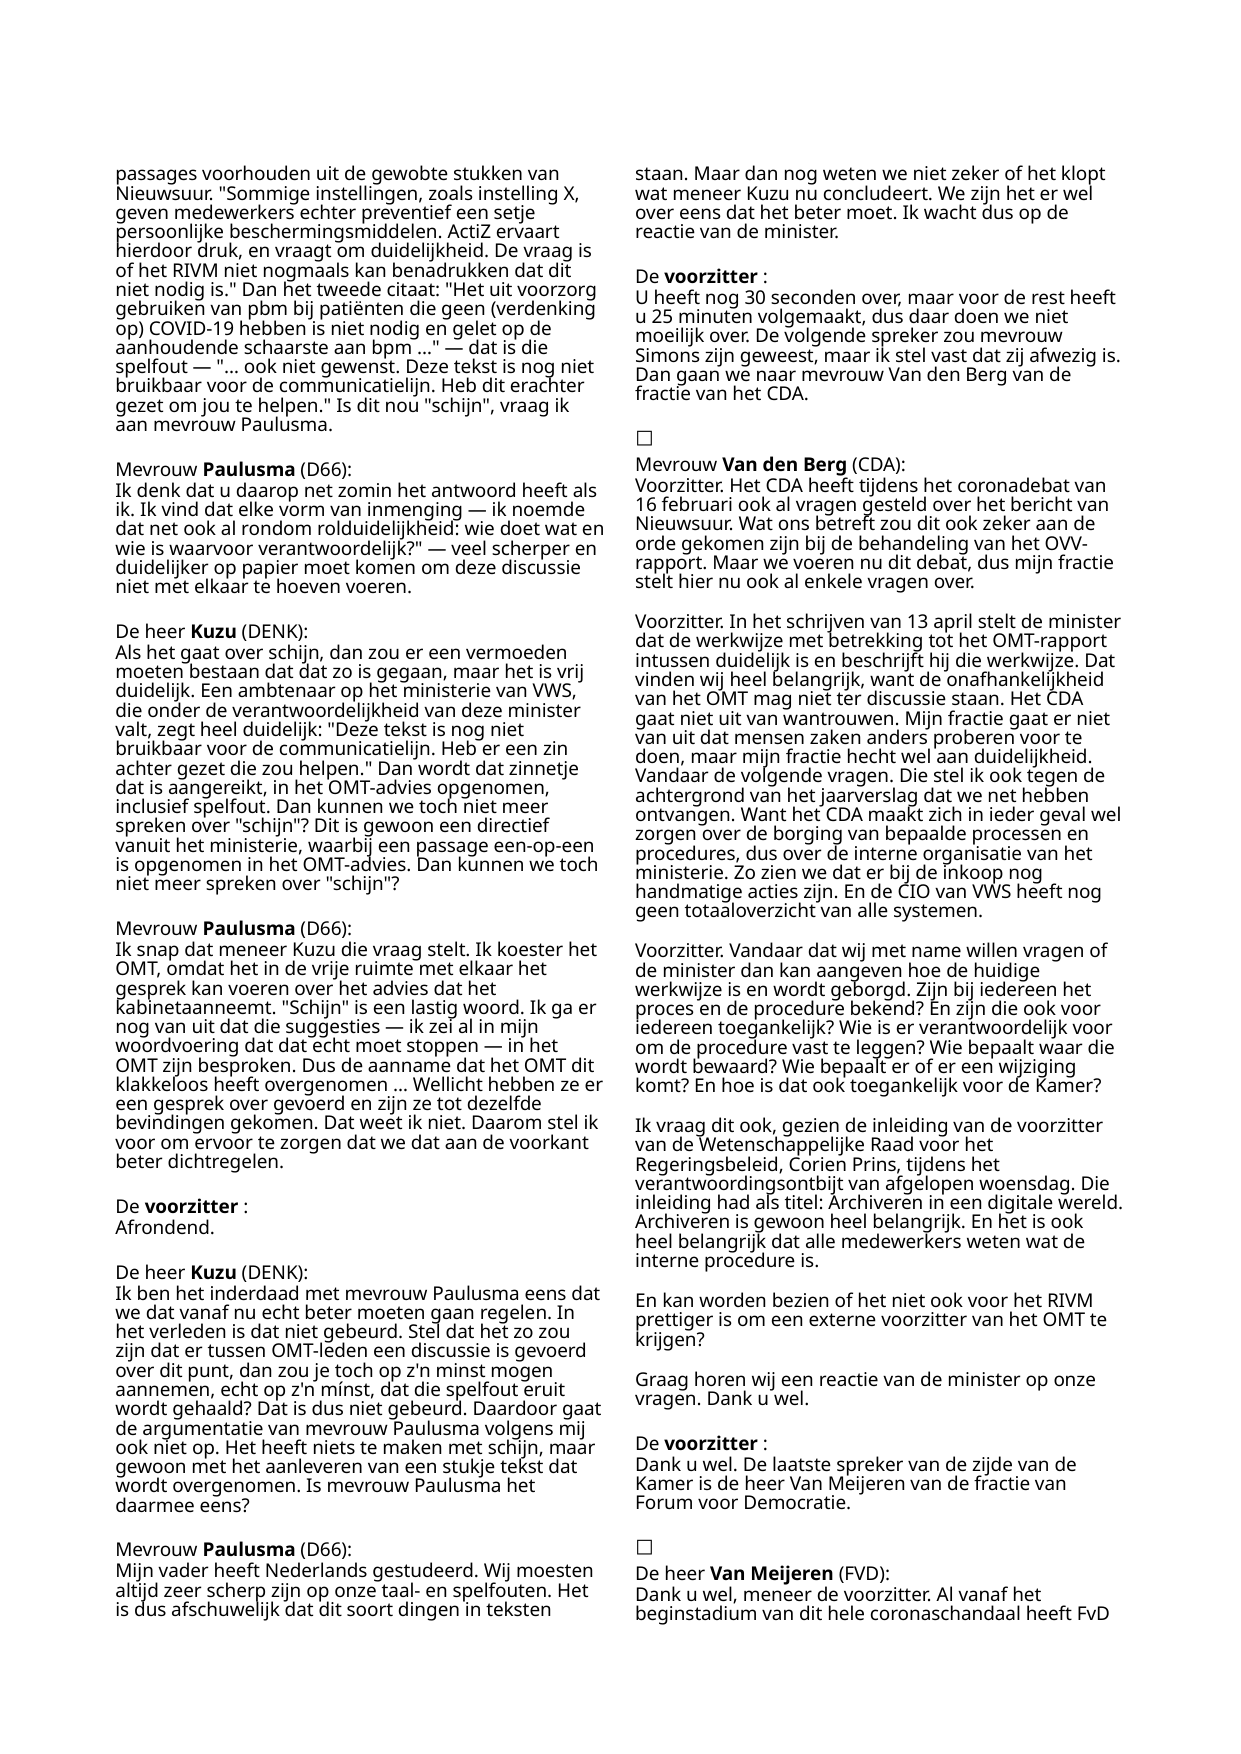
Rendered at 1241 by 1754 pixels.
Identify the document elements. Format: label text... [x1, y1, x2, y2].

text Mevrouw Paulusma (D66): [115, 456, 605, 482]
text De voorzitter : [115, 1193, 605, 1219]
text De voorzitter : [635, 263, 1125, 289]
text Mevrouw Paulusma (D66): [115, 915, 605, 941]
text Mijn vader heeft Nederlands gestudeerd. Wij moesten altijd zeer scherp zijn op onze taal- en spelfouten. Het is dus afschuwelijk dat dit soort dingen in teksten [115, 1562, 605, 1620]
text Dank u wel, meneer de voorzitter. Al vanaf het beginstadium van dit hele coronaschandaal heeft FvD [635, 1586, 1125, 1624]
text Afrondend. [115, 1219, 605, 1238]
text staan. Maar dan nog weten we niet zeker of het klopt wat meneer Kuzu nu concludeert. We zijn het er wel over eens dat het beter moet. Ik wacht dus op de reactie van de minister. [635, 165, 1125, 242]
text Mevrouw Van den Berg (CDA): [635, 451, 1125, 477]
text Voorzitter. In het schrijven van 13 april stelt de minister dat de werkwijze met betrekking tot het OMT-rapport intussen duidelijk is en beschrijft hij die werkwijze. Dat vinden wij heel belangrijk, want de onafhankelijkheid van het OMT mag niet ter discussie staan. Het CDA gaat niet uit van wantrouwen. Mijn fractie gaat er niet van uit dat mensen zaken anders proberen voor te doen, maar mijn fractie hecht wel aan duidelijkheid. Vandaar de volgende vragen. Die stel ik ook tegen de achtergrond van het jaarverslag dat we net hebben ontvangen. Want het CDA maakt zich in ieder geval wel zorgen over de borging van bepaalde processen en procedures, dus over de interne organisatie van het ministerie. Zo zien we dat er bij de inkoop nog handmatige acties zijn. En de CIO van VWS heeft nog geen totaaloverzicht van alle systemen. [635, 613, 1125, 922]
text Voorzitter. Vandaar dat wij met name willen vragen of de minister dan kan aangeven hoe de huidige werkwijze is en wordt geborgd. Zijn bij iedereen het proces en de procedure bekend? En zijn die ook voor iedereen toegankelijk? Wie is er verantwoordelijk voor om de procedure vast te leggen? Wie bepaalt waar die wordt bewaard? Wie bepaalt er of er een wijziging komt? En hoe is dat ook toegankelijk voor de Kamer? [635, 942, 1125, 1096]
text En kan worden bezien of het niet ook voor het RIVM prettiger is om een externe voorzitter van het OMT te krijgen? [635, 1292, 1125, 1350]
text De voorzitter : [635, 1430, 1125, 1456]
text Ik ben het inderdaad met mevrouw Paulusma eens dat we dat vanaf nu echt beter moeten gaan regelen. In het verleden is dat niet gebeurd. Stel dat het zo zou zijn dat er tussen OMT-leden een discussie is gevoerd over dit punt, dan zou je toch op z'n minst mogen aannemen, echt op z'n mínst, dat die spelfout eruit wordt gehaald? Dat is dus niet gebeurd. Daardoor gaat de argumentatie van mevrouw Paulusma volgens mij ook niet op. Het heeft niets te maken met schijn, maar gewoon met het aanleveren van een stukje tekst dat wordt overgenomen. Is mevrouw Paulusma het daarmee eens? [115, 1284, 605, 1516]
text De heer Van Meijeren (FVD): [635, 1560, 1125, 1586]
text U heeft nog 30 seconden over, maar voor de rest heeft u 25 minuten volgemaakt, dus daar doen we niet moeilijk over. De volgende spreker zou mevrouw Simons zijn geweest, maar ik stel vast dat zij afwezig is. Dan gaan we naar mevrouw Van den Berg van de fractie van het CDA. [635, 289, 1125, 404]
text Ik snap dat meneer Kuzu die vraag stelt. Ik koester het OMT, omdat het in de vrije ruimte met elkaar het gesprek kan voeren over het advies dat het kabinetaanneemt. "Schijn" is een lastig woord. Ik ga er nog van uit dat die suggesties — ik zei al in mijn woordvoering dat dat echt moet stoppen — in het OMT zijn besproken. Dus de aanname dat het OMT dit klakkeloos heeft overgenomen … Wellicht hebben ze er een gesprek over gevoerd en zijn ze tot dezelfde bevindingen gekomen. Dat weet ik niet. Daarom stel ik voor om ervoor te zorgen dat we dat aan de voorkant beter dichtregelen. [115, 941, 605, 1172]
text Voorzitter. Het CDA heeft tijdens het coronadebat van 16 februari ook al vragen gesteld over het bericht van Nieuwsuur. Wat ons betreft zou dit ook zeker aan de orde gekomen zijn bij de behandeling van het OVV-rapport. Maar we voeren nu dit debat, dus mijn fractie stelt hier nu ook al enkele vragen over. [635, 477, 1125, 592]
text Als het gaat over schijn, dan zou er een vermoeden moeten bestaan dat dat zo is gegaan, maar het is vrij duidelijk. Een ambtenaar op het ministerie van VWS, die onder de verantwoordelijkheid van deze minister valt, zegt heel duidelijk: "Deze tekst is nog niet bruikbaar voor de communicatielijn. Heb er een zin achter gezet die zou helpen." Dan wordt dat zinnetje dat is aangereikt, in het OMT-advies opgenomen, inclusief spelfout. Dan kunnen we toch niet meer spreken over "schijn"? Dit is gewoon een directief vanuit het ministerie, waarbij een passage een-op-een is opgenomen in het OMT-advies. Dan kunnen we toch niet meer spreken over "schijn"? [115, 644, 605, 894]
text ⬜ [635, 425, 1125, 451]
text Graag horen wij een reactie van de minister op onze vragen. Dank u wel. [635, 1371, 1125, 1409]
text ⬜ [635, 1534, 1125, 1560]
text Ik denk dat u daarop net zomin het antwoord heeft als ik. Ik vind dat elke vorm van inmenging — ik noemde dat net ook al rondom rolduidelijkheid: wie doet wat en wie is waarvoor verantwoordelijk?" — veel scherper en duidelijker op papier moet komen om deze discussie niet met elkaar te hoeven voeren. [115, 482, 605, 597]
text De heer Kuzu (DENK): [115, 1259, 605, 1284]
text Dank u wel. De laatste spreker van de zijde van de Kamer is de heer Van Meijeren van de fractie van Forum voor Democratie. [635, 1456, 1125, 1513]
text Ik vraag dit ook, gezien de inleiding van de voorzitter van de Wetenschappelijke Raad voor het Regeringsbeleid, Corien Prins, tijdens het verantwoordingsontbijt van afgelopen woensdag. Die inleiding had als titel: Archiveren in een digitale wereld. Archiveren is gewoon heel belangrijk. En het is ook heel belangrijk dat alle medewerkers weten wat de interne procedure is. [635, 1117, 1125, 1271]
text De heer Kuzu (DENK): [115, 618, 605, 644]
text Mevrouw Paulusma (D66): [115, 1537, 605, 1562]
text passages voorhouden uit de gewobte stukken van Nieuwsuur. "Sommige instellingen, zoals instelling X, geven medewerkers echter preventief een setje persoonlijke beschermingsmiddelen. ActiZ ervaart hierdoor druk, en vraagt om duidelijkheid. De vraag is of het RIVM niet nogmaals kan benadrukken dat dit niet nodig is." Dan het tweede citaat: "Het uit voorzorg gebruiken van pbm bij patiënten die geen (verdenking op) COVID-19 hebben is niet nodig en gelet op de aanhoudende schaarste aan bpm …" — dat is die spelfout — "… ook niet gewenst. Deze tekst is nog niet bruikbaar voor de communicatielijn. Heb dit erachter gezet om jou te helpen." Is dit nou "schijn", vraag ik aan mevrouw Paulusma. [115, 165, 605, 435]
